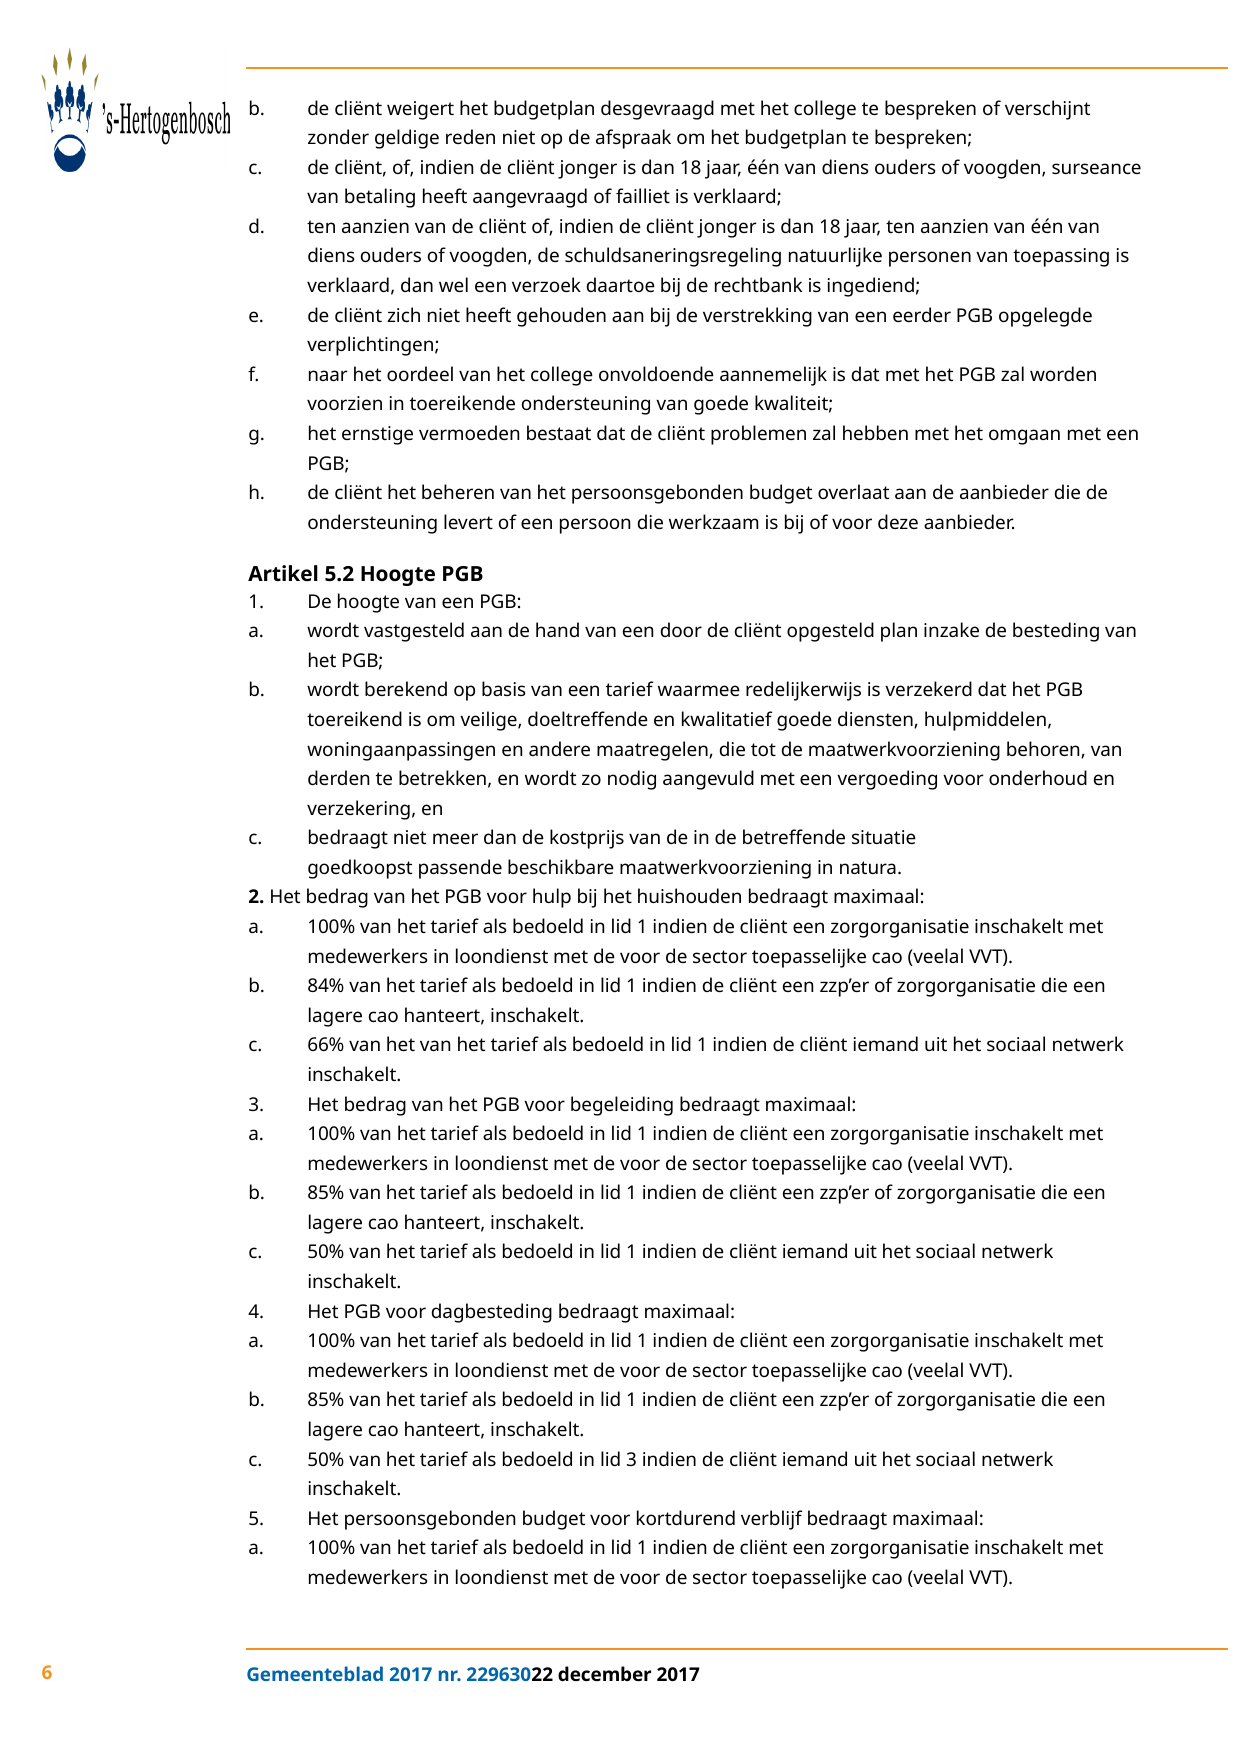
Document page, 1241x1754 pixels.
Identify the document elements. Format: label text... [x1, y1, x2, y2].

text 2. Het bedrag van het PGB voor hulp bij het huishouden bedraagt maximaal: [248, 884, 1152, 909]
list 100% van het tarief als bedoeld in lid 1 indien de cliënt een zorgorganisatie inschakelt met medewerkers in loondienst met de voor de sector toepasselijke cao (veelal VVT). [248, 913, 1152, 968]
list 50% van het tarief als bedoeld in lid 1 indien de cliënt iemand uit het sociaal netwerk inschakelt. [248, 1239, 1152, 1294]
list wordt berekend op basis van een tarief waarmee redelijkerwijs is verzekerd dat het PGB toereikend is om veilige, doeltreffende en kwalitatief goede diensten, hulpmiddelen, woningaanpassingen en andere maatregelen, die tot de maatwerkvoorziening behoren, van derden te betrekken, en wordt zo nodig aangevuld met een vergoeding voor onderhoud en verzekering, en [248, 677, 1152, 821]
list 85% van het tarief als bedoeld in lid 1 indien de cliënt een zzp’er of zorgorganisatie die een lagere cao hanteert, inschakelt. [248, 1179, 1152, 1235]
list bedraagt niet meer dan de kostprijs van de in de betreffende situatie [248, 824, 1152, 850]
list wordt vastgesteld aan de hand van een door de cliënt opgesteld plan inzake de besteding van het PGB; [248, 617, 1152, 673]
list naar het oordeel van het college onvoldoende aannemelijk is dat met het PGB zal worden voorzien in toereikende ondersteuning van goede kwaliteit; [248, 361, 1152, 416]
list goedkoopst passende beschikbare maatwerkvoorziening in natura. [248, 854, 1152, 880]
list ten aanzien van de cliënt of, indien de cliënt jonger is dan 18 jaar, ten aanzien van één van diens ouders of voogden, de schuldsaneringsregeling natuurlijke personen van toepassing is verklaard, dan wel een verzoek daartoe bij de rechtbank is ingediend; [248, 213, 1152, 298]
list 50% van het tarief als bedoeld in lid 3 indien de cliënt iemand uit het sociaal netwerk inschakelt. [248, 1446, 1152, 1501]
list 100% van het tarief als bedoeld in lid 1 indien de cliënt een zorgorganisatie inschakelt met medewerkers in loondienst met de voor de sector toepasselijke cao (veelal VVT). [248, 1534, 1152, 1590]
list Het PGB voor dagbesteding bedraagt maximaal: [248, 1298, 1152, 1323]
list 85% van het tarief als bedoeld in lid 1 indien de cliënt een zzp’er of zorgorganisatie die een lagere cao hanteert, inschakelt. [248, 1387, 1152, 1442]
list de cliënt weigert het budgetplan desgevraagd met het college te bespreken of verschijnt zonder geldige reden niet op de afspraak om het budgetplan te bespreken; [248, 95, 1152, 150]
list 66% van het van het tarief als bedoeld in lid 1 indien de cliënt iemand uit het sociaal netwerk inschakelt. [248, 1032, 1152, 1087]
picture [41, 47, 231, 172]
list 100% van het tarief als bedoeld in lid 1 indien de cliënt een zorgorganisatie inschakelt met medewerkers in loondienst met de voor de sector toepasselijke cao (veelal VVT). [248, 1327, 1152, 1383]
list de cliënt het beheren van het persoonsgebonden budget overlaat aan de aanbieder die de ondersteuning levert of een persoon die werkzaam is bij of voor deze aanbieder. [248, 479, 1152, 535]
list De hoogte van een PGB: [248, 588, 1152, 613]
list de cliënt, of, indien de cliënt jonger is dan 18 jaar, één van diens ouders of voogden, surseance van betaling heeft aangevraagd of failliet is verklaard; [248, 154, 1152, 209]
list Het bedrag van het PGB voor begeleiding bedraagt maximaal: [248, 1091, 1152, 1116]
text Artikel 5.2 Hoogte PGB [248, 559, 1152, 588]
list de cliënt zich niet heeft gehouden aan bij de verstrekking van een eerder PGB opgelegde verplichtingen; [248, 302, 1152, 357]
list 100% van het tarief als bedoeld in lid 1 indien de cliënt een zorgorganisatie inschakelt met medewerkers in loondienst met de voor de sector toepasselijke cao (veelal VVT). [248, 1120, 1152, 1176]
list het ernstige vermoeden bestaat dat de cliënt problemen zal hebben met het omgaan met een PGB; [248, 420, 1152, 476]
list 84% van het tarief als bedoeld in lid 1 indien de cliënt een zzp’er of zorgorganisatie die een lagere cao hanteert, inschakelt. [248, 972, 1152, 1028]
list Het persoonsgebonden budget voor kortdurend verblijf bedraagt maximaal: [248, 1505, 1152, 1531]
